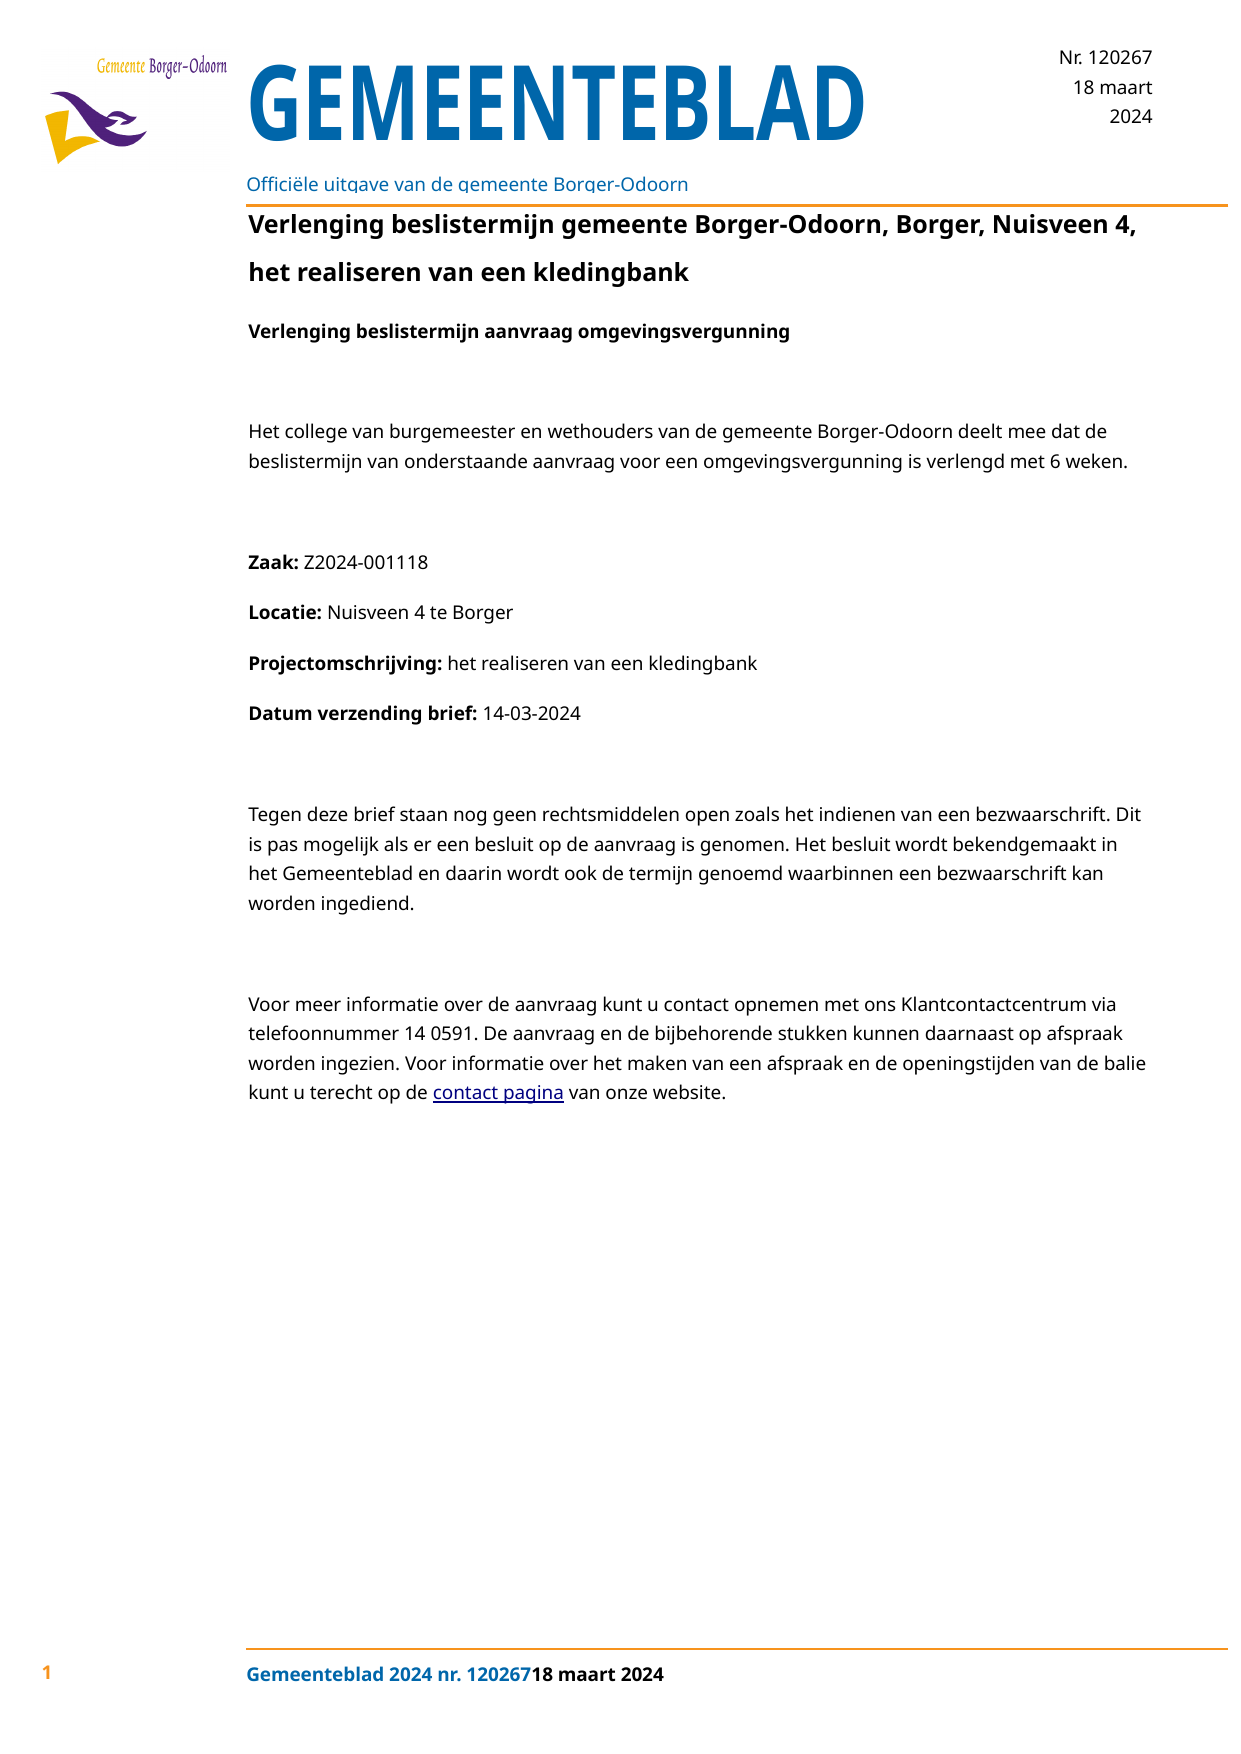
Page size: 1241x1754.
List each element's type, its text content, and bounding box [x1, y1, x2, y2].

text Projectomschrijving: het realiseren van een kledingbank [248, 650, 1152, 676]
text Tegen deze brief staan nog geen rechtsmiddelen open zoals het indienen van een bezwaarschrift. Dit is pas mogelijk als er een besluit op de aanvraag is genomen. Het besluit wordt bekendgemaakt in het Gemeenteblad en daarin wordt ook de termijn genoemd waarbinnen een bezwaarschrift kan worden ingediend. [248, 801, 1152, 916]
text Zaak: Z2024-001118 [248, 549, 1152, 575]
text Verlenging beslistermijn gemeente Borger-Odoorn, Borger, Nuisveen 4, het realiseren van een kledingbank [248, 207, 1152, 288]
text Voor meer informatie over de aanvraag kunt u contact opnemen met ons Klantcontactcentrum via telefoonnummer 14 0591. De aanvraag en de bijbehorende stukken kunnen daarnaast op afspraak worden ingezien. Voor informatie over het maken van een afspraak en de openingstijden van de balie kunt u terecht op de contact pagina van onze website. [248, 991, 1152, 1105]
text Datum verzending brief: 14-03-2024 [248, 700, 1152, 726]
text Locatie: Nuisveen 4 te Borger [248, 599, 1152, 625]
text Verlenging beslistermijn aanvraag omgevingsvergunning [248, 318, 1152, 344]
text Het college van burgemeester en wethouders van de gemeente Borger-Odoorn deelt mee dat de beslistermijn van onderstaande aanvraag voor een omgevingsvergunning is verlengd met 6 weken. [248, 419, 1152, 474]
picture [41, 47, 231, 172]
